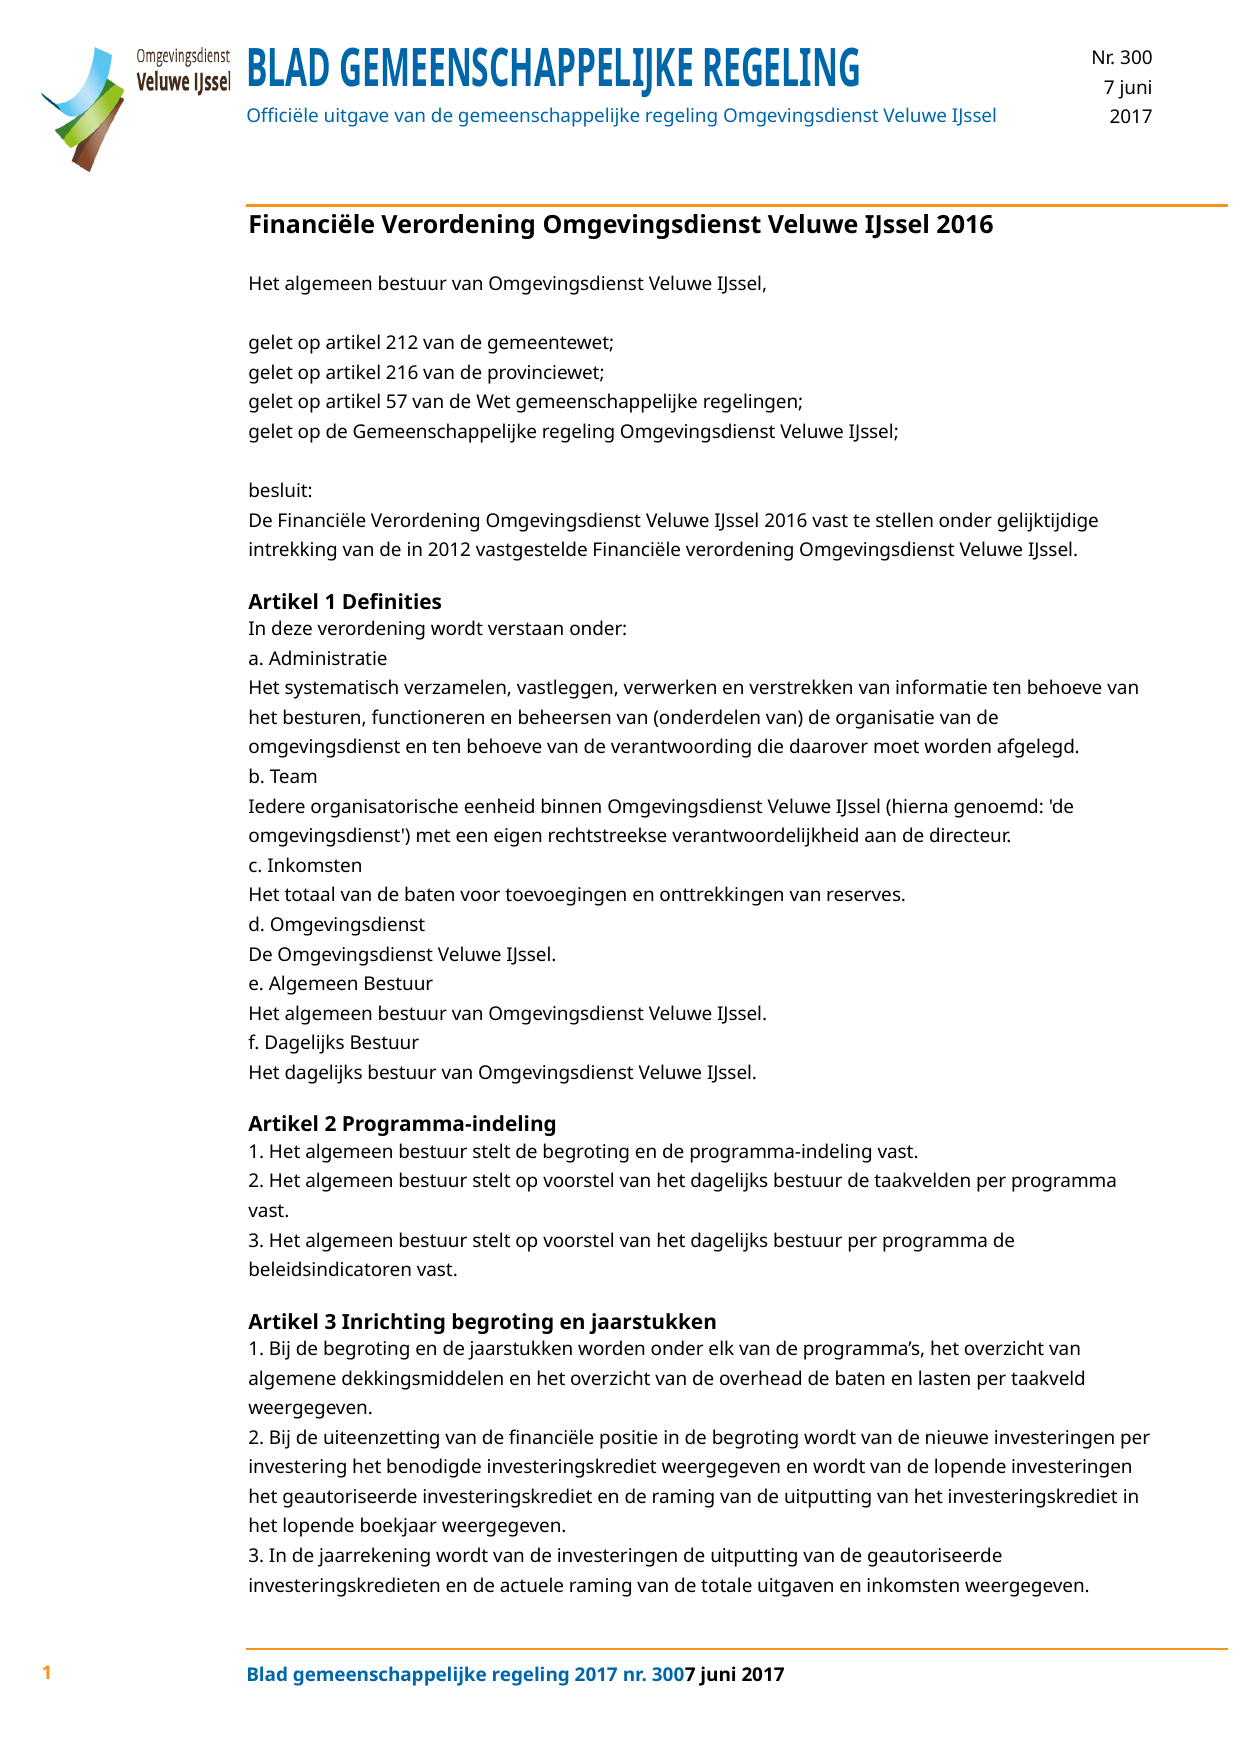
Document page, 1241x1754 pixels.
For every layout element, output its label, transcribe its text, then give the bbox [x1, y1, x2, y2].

text Het algemeen bestuur van Omgevingsdienst Veluwe IJssel, [248, 270, 1152, 296]
text Het dagelijks bestuur van Omgevingsdienst Veluwe IJssel. [248, 1059, 1152, 1085]
text 1. Het algemeen bestuur stelt de begroting en de programma-indeling vast. [248, 1138, 1152, 1164]
text gelet op artikel 216 van de provinciewet; [248, 359, 1152, 385]
text e. Algemeen Bestuur [248, 970, 1152, 996]
picture [41, 47, 231, 172]
text besluit: [248, 477, 1152, 503]
text 3. Het algemeen bestuur stelt op voorstel van het dagelijks bestuur per programma de beleidsindicatoren vast. [248, 1227, 1152, 1282]
text De Omgevingsdienst Veluwe IJssel. [248, 941, 1152, 967]
text 1. Bij de begroting en de jaarstukken worden onder elk van de programma’s, het overzicht van algemene dekkingsmiddelen en het overzicht van de overhead de baten en lasten per taakveld weergegeven. [248, 1335, 1152, 1420]
text Artikel 2 Programma-indeling [248, 1109, 1152, 1138]
text 2. Het algemeen bestuur stelt op voorstel van het dagelijks bestuur de taakvelden per programma vast. [248, 1168, 1152, 1223]
text a. Administratie [248, 645, 1152, 671]
text De Financiële Verordening Omgevingsdienst Veluwe IJssel 2016 vast te stellen onder gelijktijdige intrekking van de in 2012 vastgestelde Financiële verordening Omgevingsdienst Veluwe IJssel. [248, 507, 1152, 562]
text Financiële Verordening Omgevingsdienst Veluwe IJssel 2016 [248, 207, 1152, 241]
text gelet op artikel 212 van de gemeentewet; [248, 329, 1152, 355]
text b. Team [248, 763, 1152, 789]
text d. Omgevingsdienst [248, 911, 1152, 937]
text gelet op de Gemeenschappelijke regeling Omgevingsdienst Veluwe IJssel; [248, 418, 1152, 444]
text In deze verordening wordt verstaan onder: [248, 615, 1152, 641]
text Het algemeen bestuur van Omgevingsdienst Veluwe IJssel. [248, 1000, 1152, 1026]
text 2. Bij de uiteenzetting van de financiële positie in de begroting wordt van de nieuwe investeringen per investering het benodigde investeringskrediet weergegeven en wordt van de lopende investeringen het geautoriseerde investeringskrediet en de raming van de uitputting van het investeringskrediet in het lopende boekjaar weergegeven. [248, 1424, 1152, 1538]
text Het systematisch verzamelen, vastleggen, verwerken en verstrekken van informatie ten behoeve van het besturen, functioneren en beheersen van (onderdelen van) de organisatie van de omgevingsdienst en ten behoeve van de verantwoording die daarover moet worden afgelegd. [248, 674, 1152, 759]
text f. Dagelijks Bestuur [248, 1029, 1152, 1055]
text Iedere organisatorische eenheid binnen Omgevingsdienst Veluwe IJssel (hierna genoemd: 'de omgevingsdienst') met een eigen rechtstreekse verantwoordelijkheid aan de directeur. [248, 793, 1152, 848]
text Artikel 1 Definities [248, 587, 1152, 615]
text Het totaal van de baten voor toevoegingen en onttrekkingen van reserves. [248, 882, 1152, 907]
text Artikel 3 Inrichting begroting en jaarstukken [248, 1307, 1152, 1335]
text gelet op artikel 57 van de Wet gemeenschappelijke regelingen; [248, 389, 1152, 414]
text 3. In de jaarrekening wordt van de investeringen de uitputting van de geautoriseerde investeringskredieten en de actuele raming van de totale uitgaven en inkomsten weergegeven. [248, 1542, 1152, 1598]
text c. Inkomsten [248, 852, 1152, 878]
